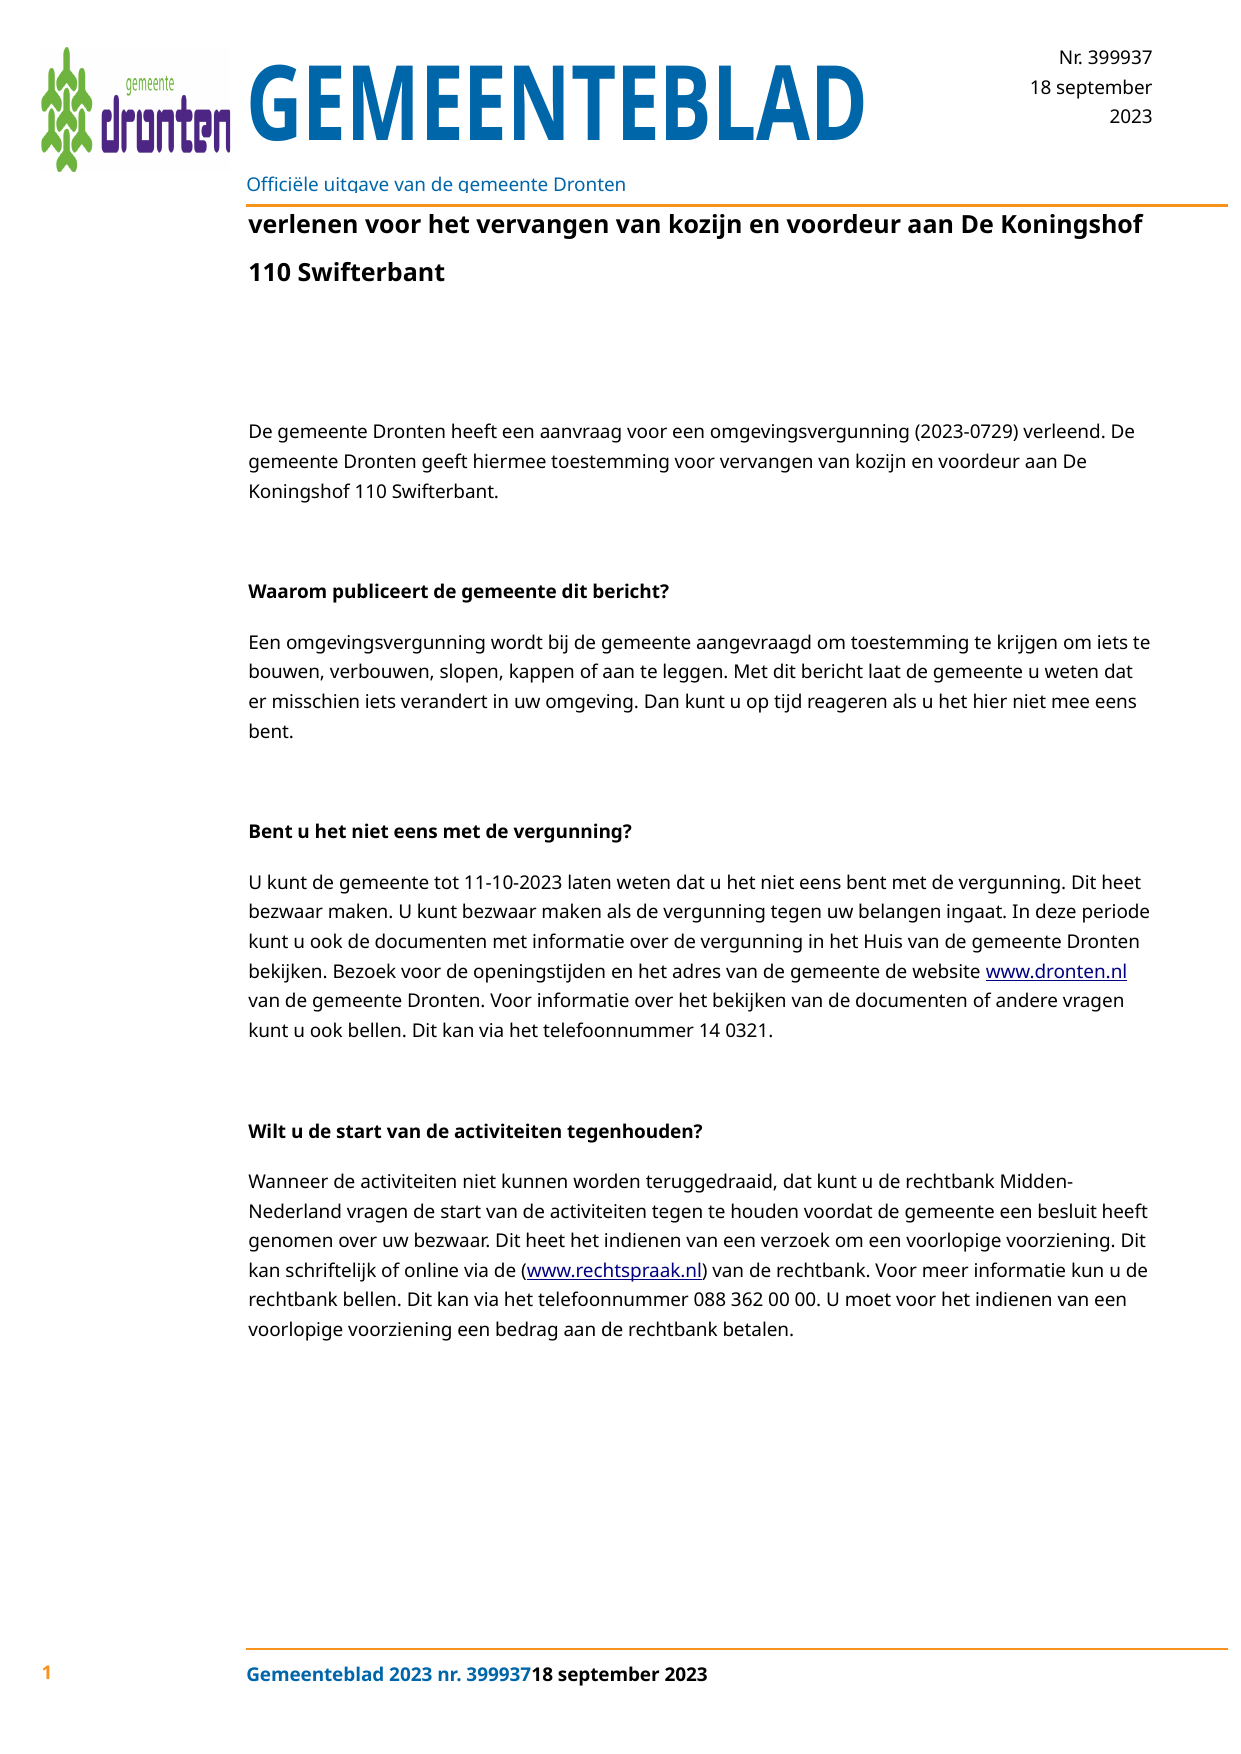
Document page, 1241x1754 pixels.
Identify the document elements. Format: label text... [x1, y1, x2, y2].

text verlenen voor het vervangen van kozijn en voordeur aan De Koningshof 110 Swifterbant [248, 207, 1152, 288]
text Bent u het niet eens met de vergunning? [248, 819, 1152, 844]
text Een omgevingsvergunning wordt bij de gemeente aangevraagd om toestemming te krijgen om iets te bouwen, verbouwen, slopen, kappen of aan te leggen. Met dit bericht laat de gemeente u weten dat er misschien iets verandert in uw omgeving. Dan kunt u op tijd reageren als u het hier niet mee eens bent. [248, 629, 1152, 744]
text Wanneer de activiteiten niet kunnen worden teruggedraaid, dat kunt u de rechtbank Midden-Nederland vragen de start van de activiteiten tegen te houden voordat de gemeente een besluit heeft genomen over uw bezwaar. Dit heet het indienen van een verzoek om een voorlopige voorziening. Dit kan schriftelijk of online via de (www.rechtspraak.nl) van de rechtbank. Voor meer informatie kun u de rechtbank bellen. Dit kan via het telefoonnummer 088 362 00 00. U moet voor het indienen van een voorlopige voorziening een bedrag aan de rechtbank betalen. [248, 1168, 1152, 1342]
text Waarom publiceert de gemeente dit bericht? [248, 579, 1152, 604]
text Wilt u de start van de activiteiten tegenhouden? [248, 1118, 1152, 1144]
text U kunt de gemeente tot 11-10-2023 laten weten dat u het niet eens bent met de vergunning. Dit heet bezwaar maken. U kunt bezwaar maken als de vergunning tegen uw belangen ingaat. In deze periode kunt u ook de documenten met informatie over de vergunning in het Huis van de gemeente Dronten bekijken. Bezoek voor de openingstijden en het adres van de gemeente de website www.dronten.nl van de gemeente Dronten. Voor informatie over het bekijken van de documenten of andere vragen kunt u ook bellen. Dit kan via het telefoonnummer 14 0321. [248, 869, 1152, 1043]
text De gemeente Dronten heeft een aanvraag voor een omgevingsvergunning (2023-0729) verleend. De gemeente Dronten geeft hiermee toestemming voor vervangen van kozijn en voordeur aan De Koningshof 110 Swifterbant. [248, 419, 1152, 504]
picture [41, 47, 231, 172]
